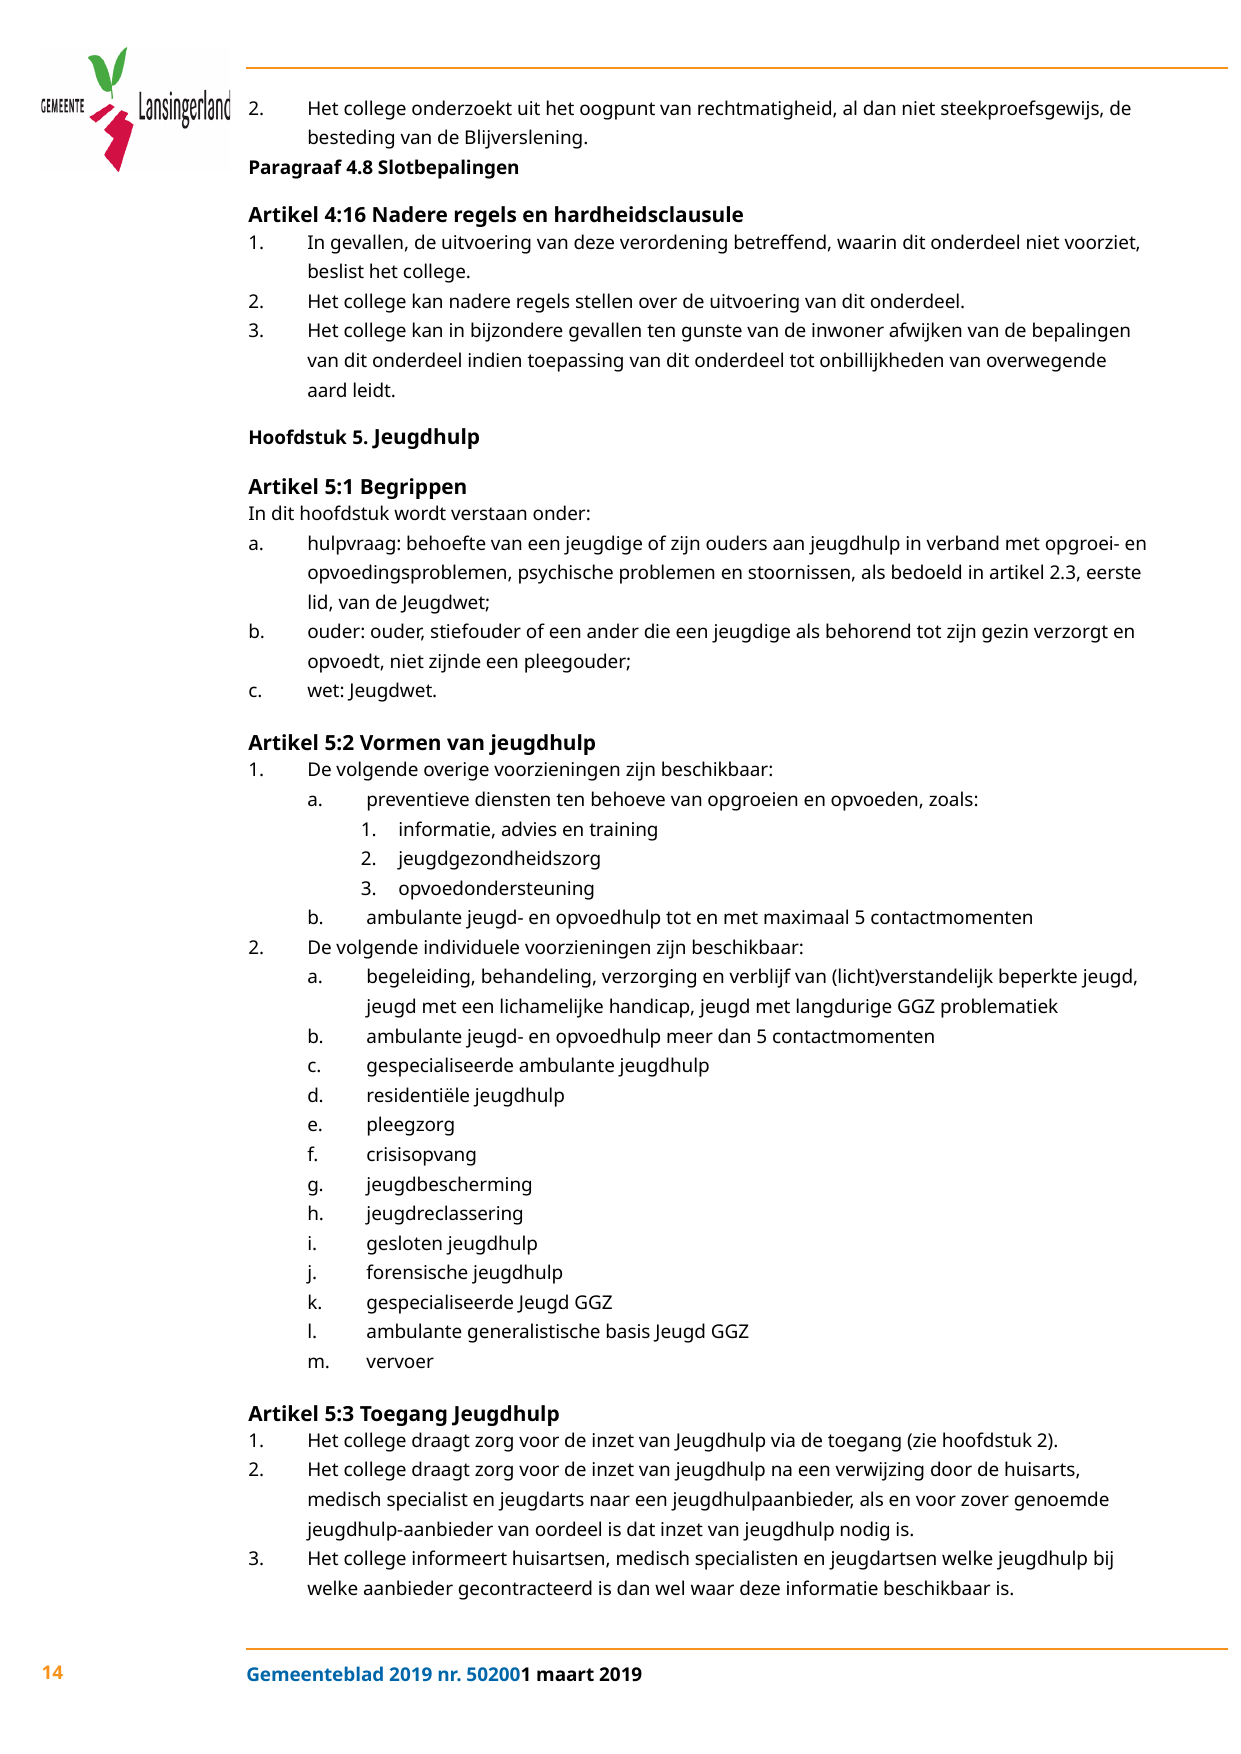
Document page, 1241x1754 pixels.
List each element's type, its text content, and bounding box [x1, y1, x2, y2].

list residentiële jeugdhulp [307, 1082, 1152, 1108]
list In gevallen, de uitvoering van deze verordening betreffend, waarin dit onderdeel niet voorziet, beslist het college. [248, 229, 1152, 284]
text Artikel 4:16 Nadere regels en hardheidsclausule [248, 201, 1152, 229]
list preventieve diensten ten behoeve van opgroeien en opvoeden, zoals: [307, 786, 1152, 812]
list ambulante jeugd- en opvoedhulp meer dan 5 contactmomenten [307, 1023, 1152, 1048]
list Het college kan nadere regels stellen over de uitvoering van dit onderdeel. [248, 288, 1152, 314]
text Paragraaf 4.8 Slotbepalingen [248, 154, 1152, 180]
list forensische jeugdhulp [307, 1259, 1152, 1285]
list ambulante generalistische basis Jeugd GGZ [307, 1319, 1152, 1344]
list Het college onderzoekt uit het oogpunt van rechtmatigheid, al dan niet steekproefsgewijs, de besteding van de Blijverslening. [248, 95, 1152, 150]
list Het college kan in bijzondere gevallen ten gunste van de inwoner afwijken van de bepalingen van dit onderdeel indien toepassing van dit onderdeel tot onbillijkheden van overwegende aard leidt. [248, 318, 1152, 403]
list begeleiding, behandeling, verzorging en verblijf van (licht)verstandelijk beperkte jeugd, jeugd met een lichamelijke handicap, jeugd met langdurige GGZ problematiek [307, 964, 1152, 1019]
list De volgende individuele voorzieningen zijn beschikbaar: [248, 934, 1152, 960]
text Artikel 5:3 Toegang Jeugdhulp [248, 1399, 1152, 1427]
list ambulante jeugd- en opvoedhulp tot en met maximaal 5 contactmomenten [307, 904, 1152, 930]
list opvoedondersteuning [361, 875, 1152, 901]
text Hoofdstuk 5. Jeugdhulp [248, 422, 1152, 451]
text In dit hoofdstuk wordt verstaan onder: [248, 500, 1152, 526]
list jeugdreclassering [307, 1200, 1152, 1226]
list gespecialiseerde ambulante jeugdhulp [307, 1052, 1152, 1078]
text Artikel 5:1 Begrippen [248, 472, 1152, 500]
list ouder: ouder, stiefouder of een ander die een jeugdige als behorend tot zijn gezin verzorgt en opvoedt, niet zijnde een pleegouder; [248, 618, 1152, 674]
list informatie, advies en training [361, 816, 1152, 841]
picture [41, 47, 231, 172]
list De volgende overige voorzieningen zijn beschikbaar: [248, 757, 1152, 782]
list pleegzorg [307, 1112, 1152, 1137]
list gesloten jeugdhulp [307, 1230, 1152, 1256]
list crisisopvang [307, 1141, 1152, 1167]
list jeugdgezondheidszorg [361, 845, 1152, 871]
list jeugdbescherming [307, 1171, 1152, 1196]
list hulpvraag: behoefte van een jeugdige of zijn ouders aan jeugdhulp in verband met opgroei- en opvoedingsproblemen, psychische problemen en stoornissen, als bedoeld in artikel 2.3, eerste lid, van de Jeugdwet; [248, 530, 1152, 615]
list Het college informeert huisartsen, medisch specialisten en jeugdartsen welke jeugdhulp bij welke aanbieder gecontracteerd is dan wel waar deze informatie beschikbaar is. [248, 1545, 1152, 1601]
list vervoer [307, 1348, 1152, 1374]
list wet: Jeugdwet. [248, 678, 1152, 703]
list gespecialiseerde Jeugd GGZ [307, 1289, 1152, 1315]
text Artikel 5:2 Vormen van jeugdhulp [248, 728, 1152, 757]
list Het college draagt zorg voor de inzet van Jeugdhulp via de toegang (zie hoofdstuk 2). [248, 1427, 1152, 1453]
list Het college draagt zorg voor de inzet van jeugdhulp na een verwijzing door de huisarts, medisch specialist en jeugdarts naar een jeugdhulpaanbieder, als en voor zover genoemde jeugdhulp-aanbieder van oordeel is dat inzet van jeugdhulp nodig is. [248, 1457, 1152, 1542]
